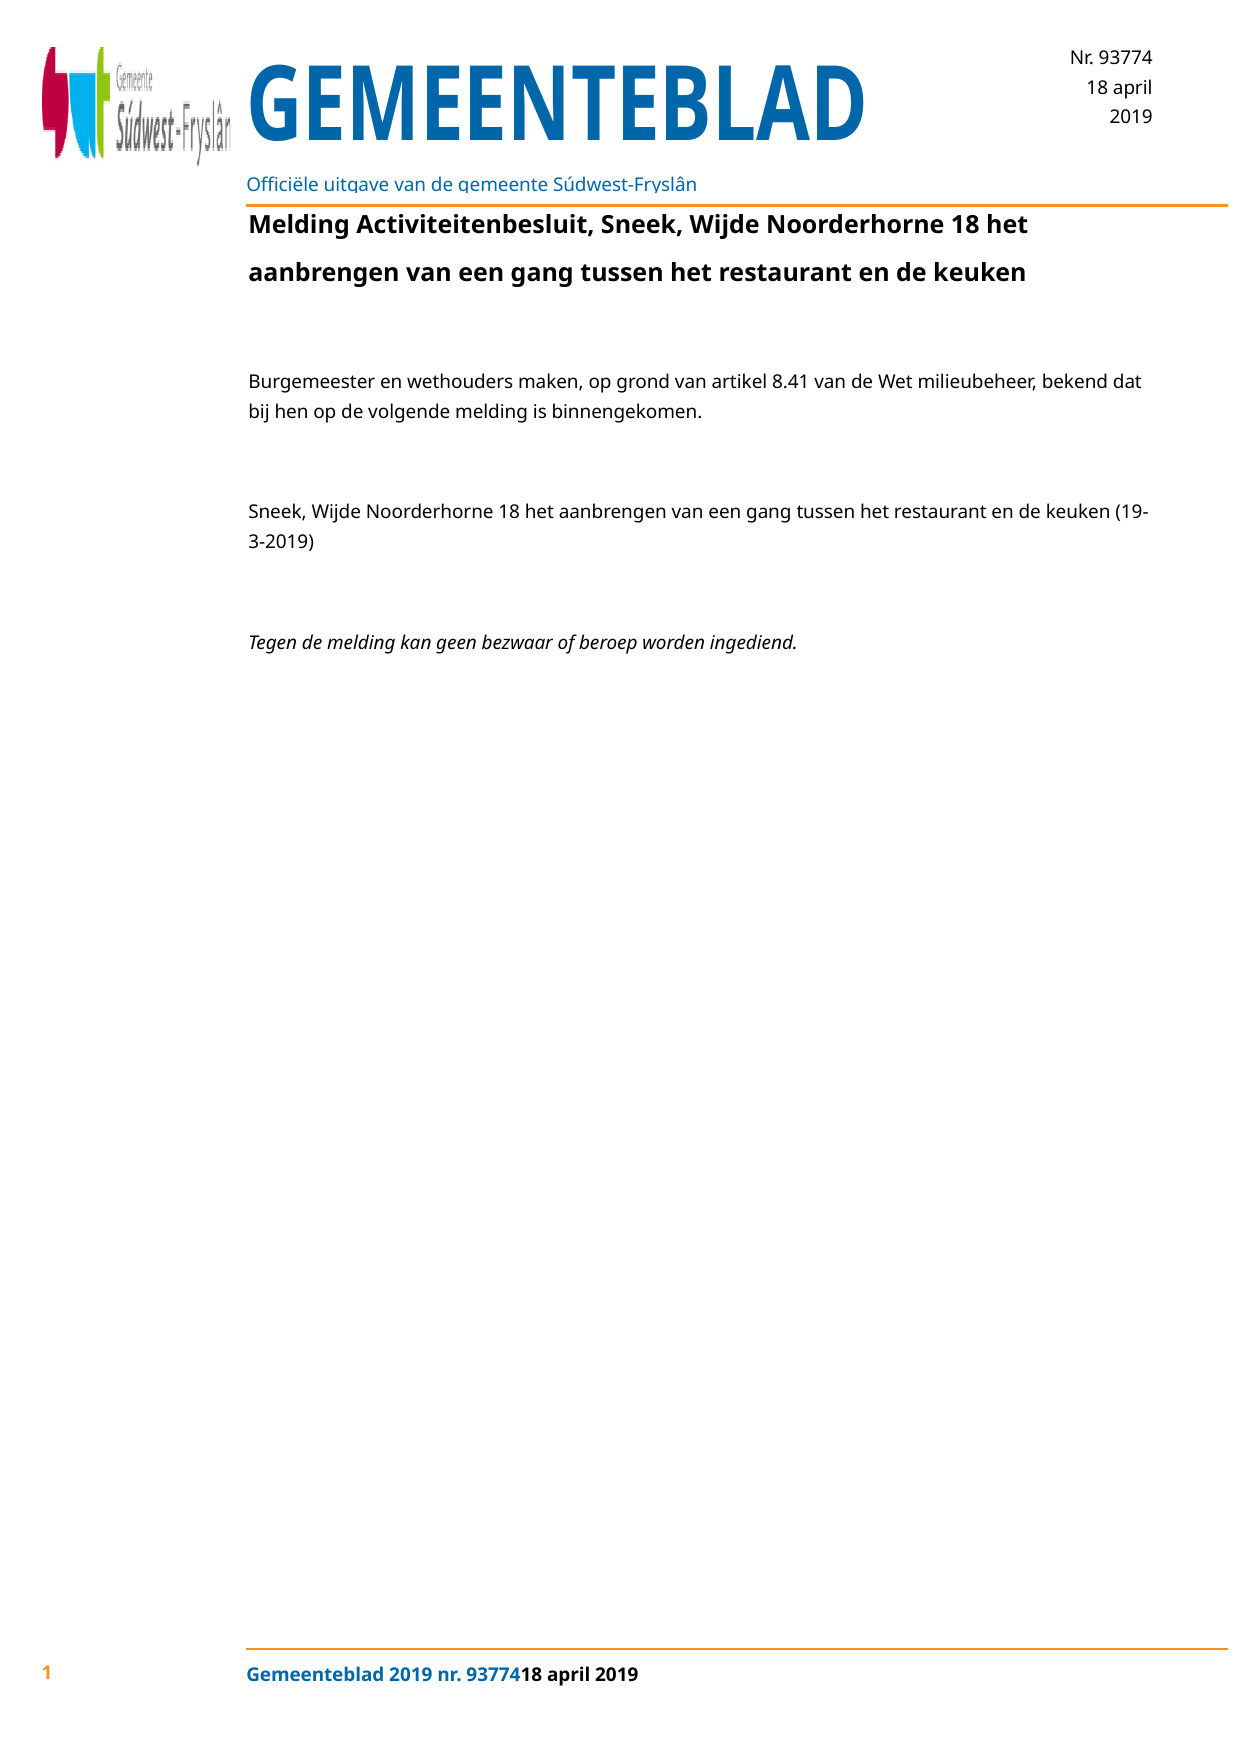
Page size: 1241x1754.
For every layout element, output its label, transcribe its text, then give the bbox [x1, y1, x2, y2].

picture [41, 47, 231, 172]
text Burgemeester en wethouders maken, op grond van artikel 8.41 van de Wet milieubeheer, bekend dat bij hen op de volgende melding is binnengekomen. [248, 368, 1152, 424]
text Melding Activiteitenbesluit, Sneek, Wijde Noorderhorne 18 het aanbrengen van een gang tussen het restaurant en de keuken [248, 207, 1152, 288]
text Sneek, Wijde Noorderhorne 18 het aanbrengen van een gang tussen het restaurant en de keuken (19-3-2019) [248, 499, 1152, 554]
text Tegen de melding kan geen bezwaar of beroep worden ingediend. [248, 629, 1152, 655]
